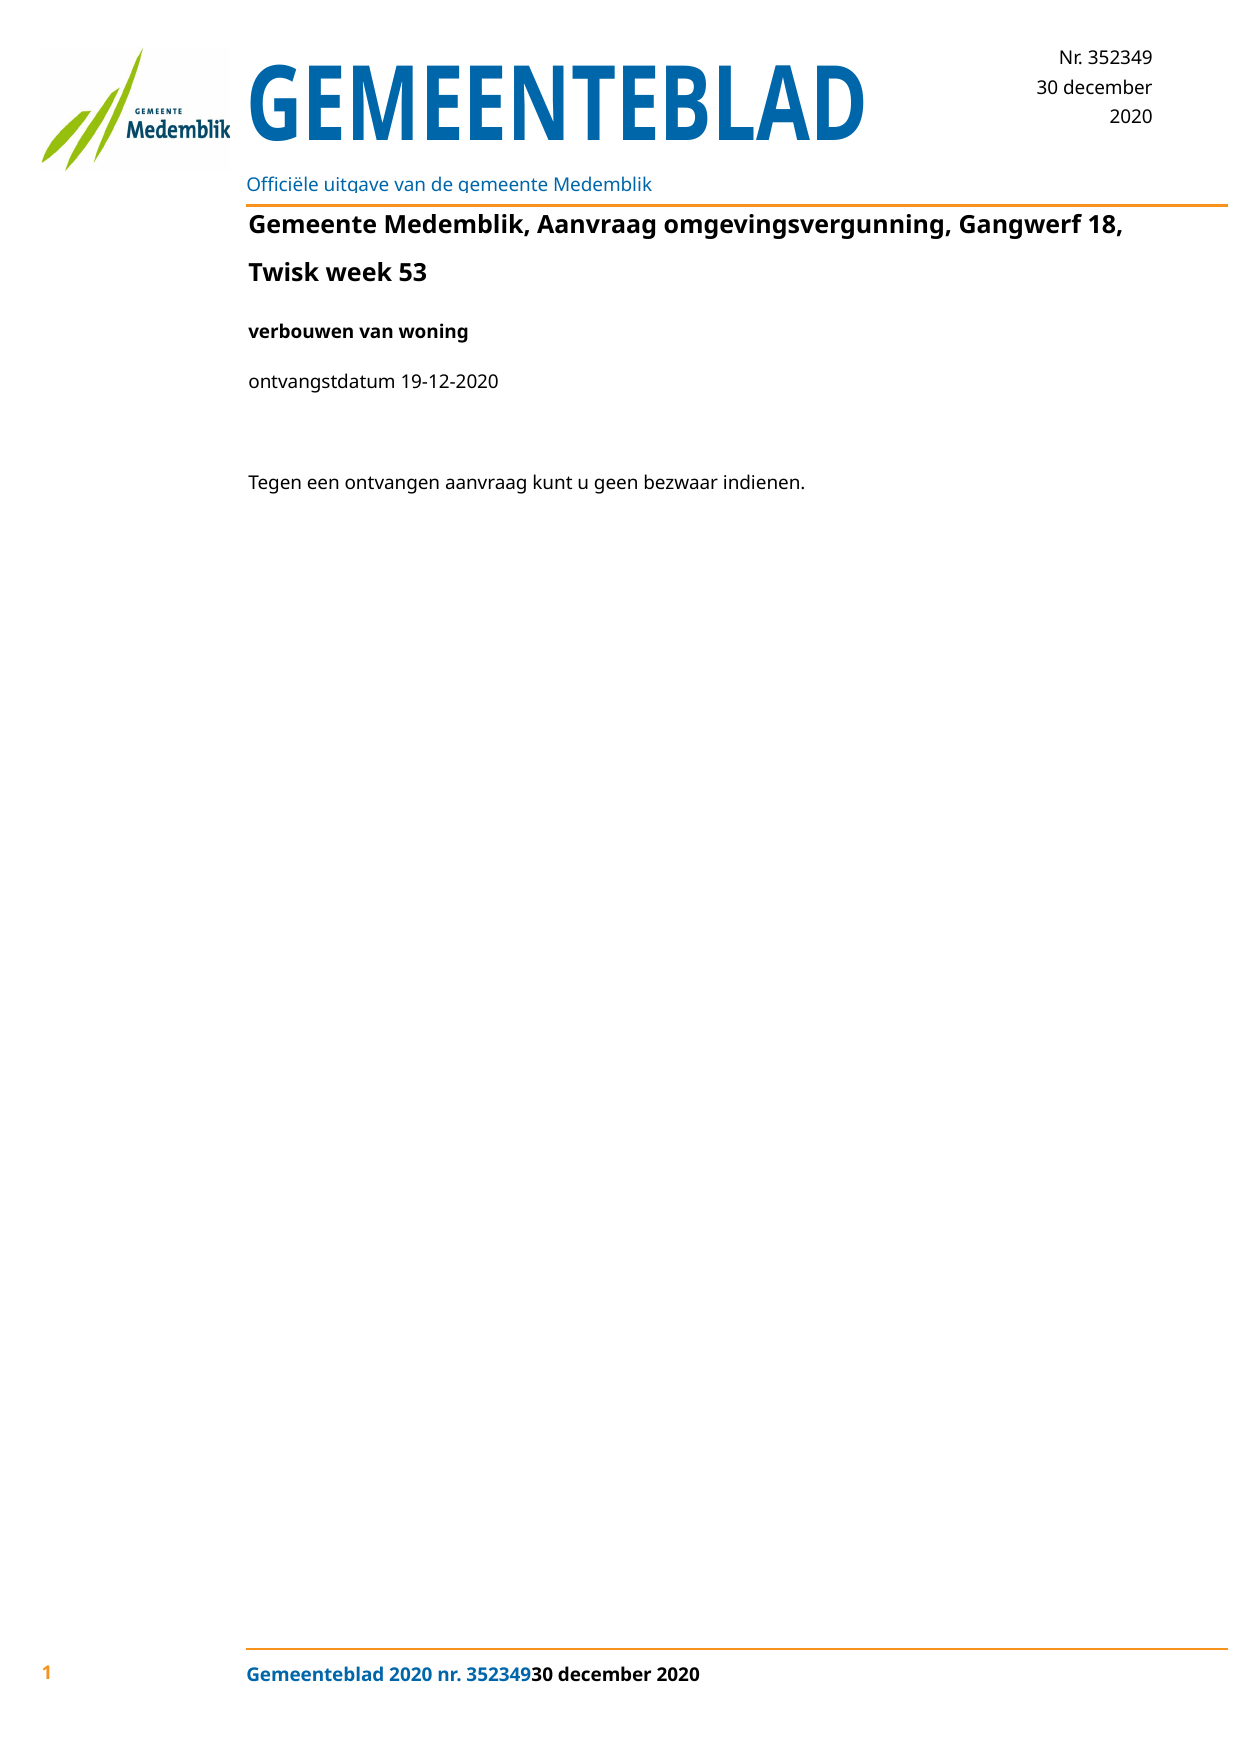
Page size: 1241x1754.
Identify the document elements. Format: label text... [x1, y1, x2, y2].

text Gemeente Medemblik, Aanvraag omgevingsvergunning, Gangwerf 18, Twisk week 53 [248, 207, 1152, 288]
text verbouwen van woning [248, 318, 1152, 344]
text Tegen een ontvangen aanvraag kunt u geen bezwaar indienen. [248, 469, 1152, 495]
text ontvangstdatum 19-12-2020 [248, 368, 1152, 394]
picture [41, 47, 231, 172]
